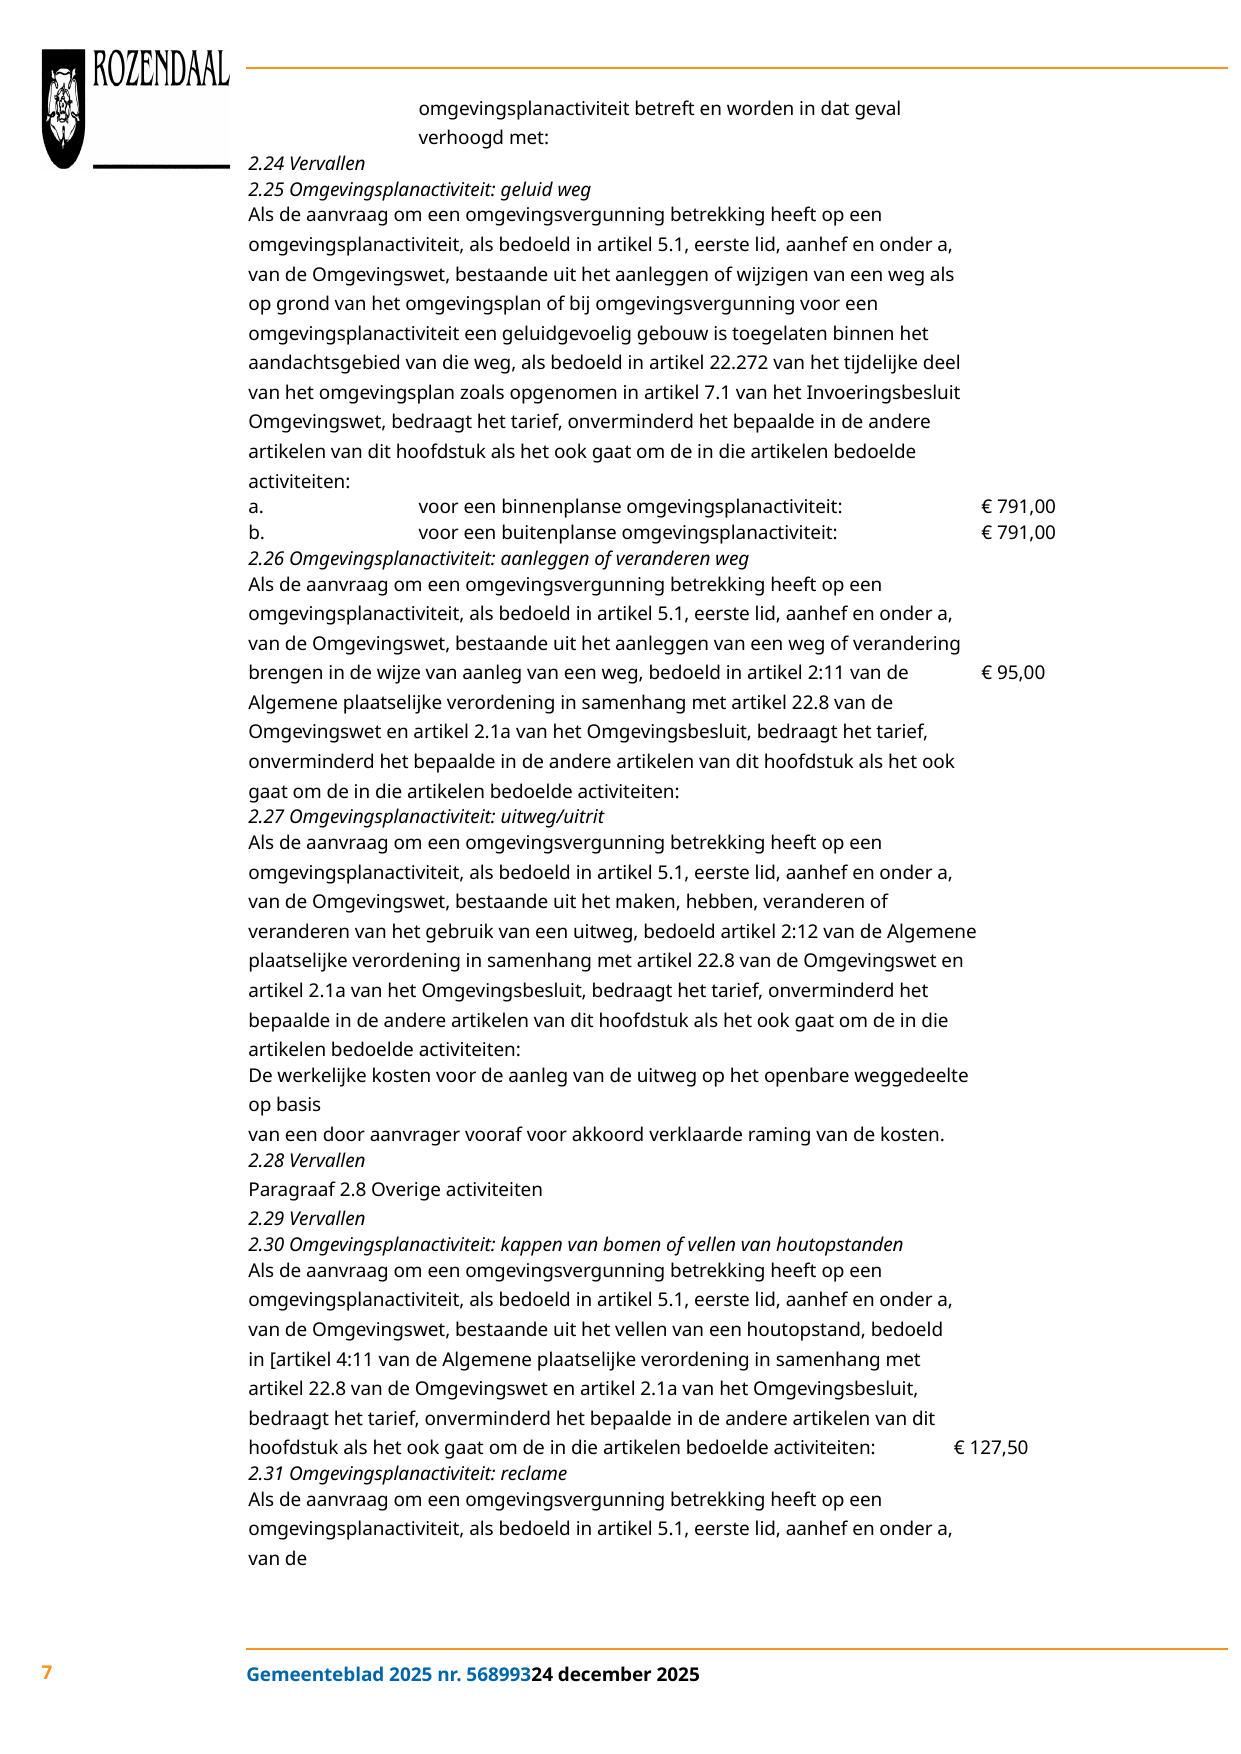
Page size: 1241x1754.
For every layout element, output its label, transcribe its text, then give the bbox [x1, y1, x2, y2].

table_cell Als de aanvraag om een omgevingsvergunning betrekking heeft op een omgevingsplanactiviteit, als bedoeld in artikel 5.1, eerste lid, aanhef en onder a, van de Omgevingswet, bestaande uit het aanleggen of wijzigen van een weg als op grond van het omgevingsplan of bij omgevingsvergunning voor een omgevingsplanactiviteit een geluidgevoelig gebouw is toegelaten binnen het aandachtsgebied van die weg, als bedoeld in artikel 22.272 van het tijdelijke deel van het omgevingsplan zoals opgenomen in artikel 7.1 van het Invoeringsbesluit Omgevingswet, bedraagt het tarief, onverminderd het bepaalde in de andere artikelen van dit hoofdstuk als het ook gaat om de in die artikelen bedoelde activiteiten: [248, 202, 981, 493]
table_header omgevingsplanactiviteit betreft en worden in dat geval verhoogd met: [418, 95, 981, 150]
table_cell a. [248, 494, 418, 519]
table_cell 2.25 Omgevingsplanactiviteit: geluid weg [248, 176, 981, 202]
table_cell Als de aanvraag om een omgevingsvergunning betrekking heeft op een omgevingsplanactiviteit, als bedoeld in artikel 5.1, eerste lid, aanhef en onder a, van de [248, 1486, 954, 1571]
table_cell Als de aanvraag om een omgevingsvergunning betrekking heeft op een omgevingsplanactiviteit, als bedoeld in artikel 5.1, eerste lid, aanhef en onder a, van de Omgevingswet, bestaande uit het vellen van een houtopstand, bedoeld in [artikel 4:11 van de Algemene plaatselijke verordening in samenhang met artikel 22.8 van de Omgevingswet en artikel 2.1a van het Omgevingsbesluit, bedraagt het tarief, onverminderd het bepaalde in de andere artikelen van dit hoofdstuk als het ook gaat om de in die artikelen bedoelde activiteiten: [248, 1257, 954, 1460]
table_cell voor een binnenplanse omgevingsplanactiviteit: [418, 494, 981, 519]
table_cell [981, 176, 1152, 202]
table_cell [981, 1062, 1152, 1147]
table_cell 2.30 Omgevingsplanactiviteit: kappen van bomen of vellen van houtopstanden [248, 1231, 954, 1257]
picture [41, 47, 231, 172]
table_cell € 791,00 [981, 519, 1152, 545]
table_cell b. [248, 519, 418, 545]
table_header 2.29 Vervallen [248, 1206, 954, 1231]
table_cell [981, 829, 1152, 1062]
table_cell 2.31 Omgevingsplanactiviteit: reclame [248, 1460, 954, 1486]
table_header [954, 1206, 1152, 1231]
table_cell € 95,00 [981, 571, 1152, 803]
table_cell 2.27 Omgevingsplanactiviteit: uitweg/uitrit [248, 804, 981, 829]
table_cell € 127,50 [954, 1257, 1152, 1460]
table_cell [981, 1147, 1152, 1173]
table_cell Als de aanvraag om een omgevingsvergunning betrekking heeft op een omgevingsplanactiviteit, als bedoeld in artikel 5.1, eerste lid, aanhef en onder a, van de Omgevingswet, bestaande uit het maken, hebben, veranderen of veranderen van het gebruik van een uitweg, bedoeld artikel 2:12 van de Algemene plaatselijke verordening in samenhang met artikel 22.8 van de Omgevingswet en artikel 2.1a van het Omgevingsbesluit, bedraagt het tarief, onverminderd het bepaalde in de andere artikelen van dit hoofdstuk als het ook gaat om de in die artikelen bedoelde activiteiten: [248, 829, 981, 1062]
table_cell Als de aanvraag om een omgevingsvergunning betrekking heeft op een omgevingsplanactiviteit, als bedoeld in artikel 5.1, eerste lid, aanhef en onder a, van de Omgevingswet, bestaande uit het aanleggen van een weg of verandering brengen in de wijze van aanleg van een weg, bedoeld in artikel 2:11 van de Algemene plaatselijke verordening in samenhang met artikel 22.8 van de Omgevingswet en artikel 2.1a van het Omgevingsbesluit, bedraagt het tarief, onverminderd het bepaalde in de andere artikelen van dit hoofdstuk als het ook gaat om de in die artikelen bedoelde activiteiten: [248, 571, 981, 803]
table_cell [954, 1486, 1152, 1571]
table_cell 2.24 Vervallen [248, 150, 981, 176]
table_cell € 791,00 [981, 494, 1152, 519]
table_header [248, 95, 418, 150]
table_cell 2.28 Vervallen [248, 1147, 981, 1173]
table_cell De werkelijke kosten voor de aanleg van de uitweg op het openbare weggedeelte op basis van een door aanvrager vooraf voor akkoord verklaarde raming van de kosten. [248, 1062, 981, 1147]
table_cell [954, 1231, 1152, 1257]
table_cell [981, 545, 1152, 571]
table_header [981, 95, 1152, 150]
text Paragraaf 2.8 Overige activiteiten [248, 1176, 1152, 1202]
table_cell [981, 150, 1152, 176]
table_cell [981, 804, 1152, 829]
table_cell 2.26 Omgevingsplanactiviteit: aanleggen of veranderen weg [248, 545, 981, 571]
table_cell [981, 202, 1152, 493]
table_cell [954, 1460, 1152, 1486]
table_cell voor een buitenplanse omgevingsplanactiviteit: [418, 519, 981, 545]
